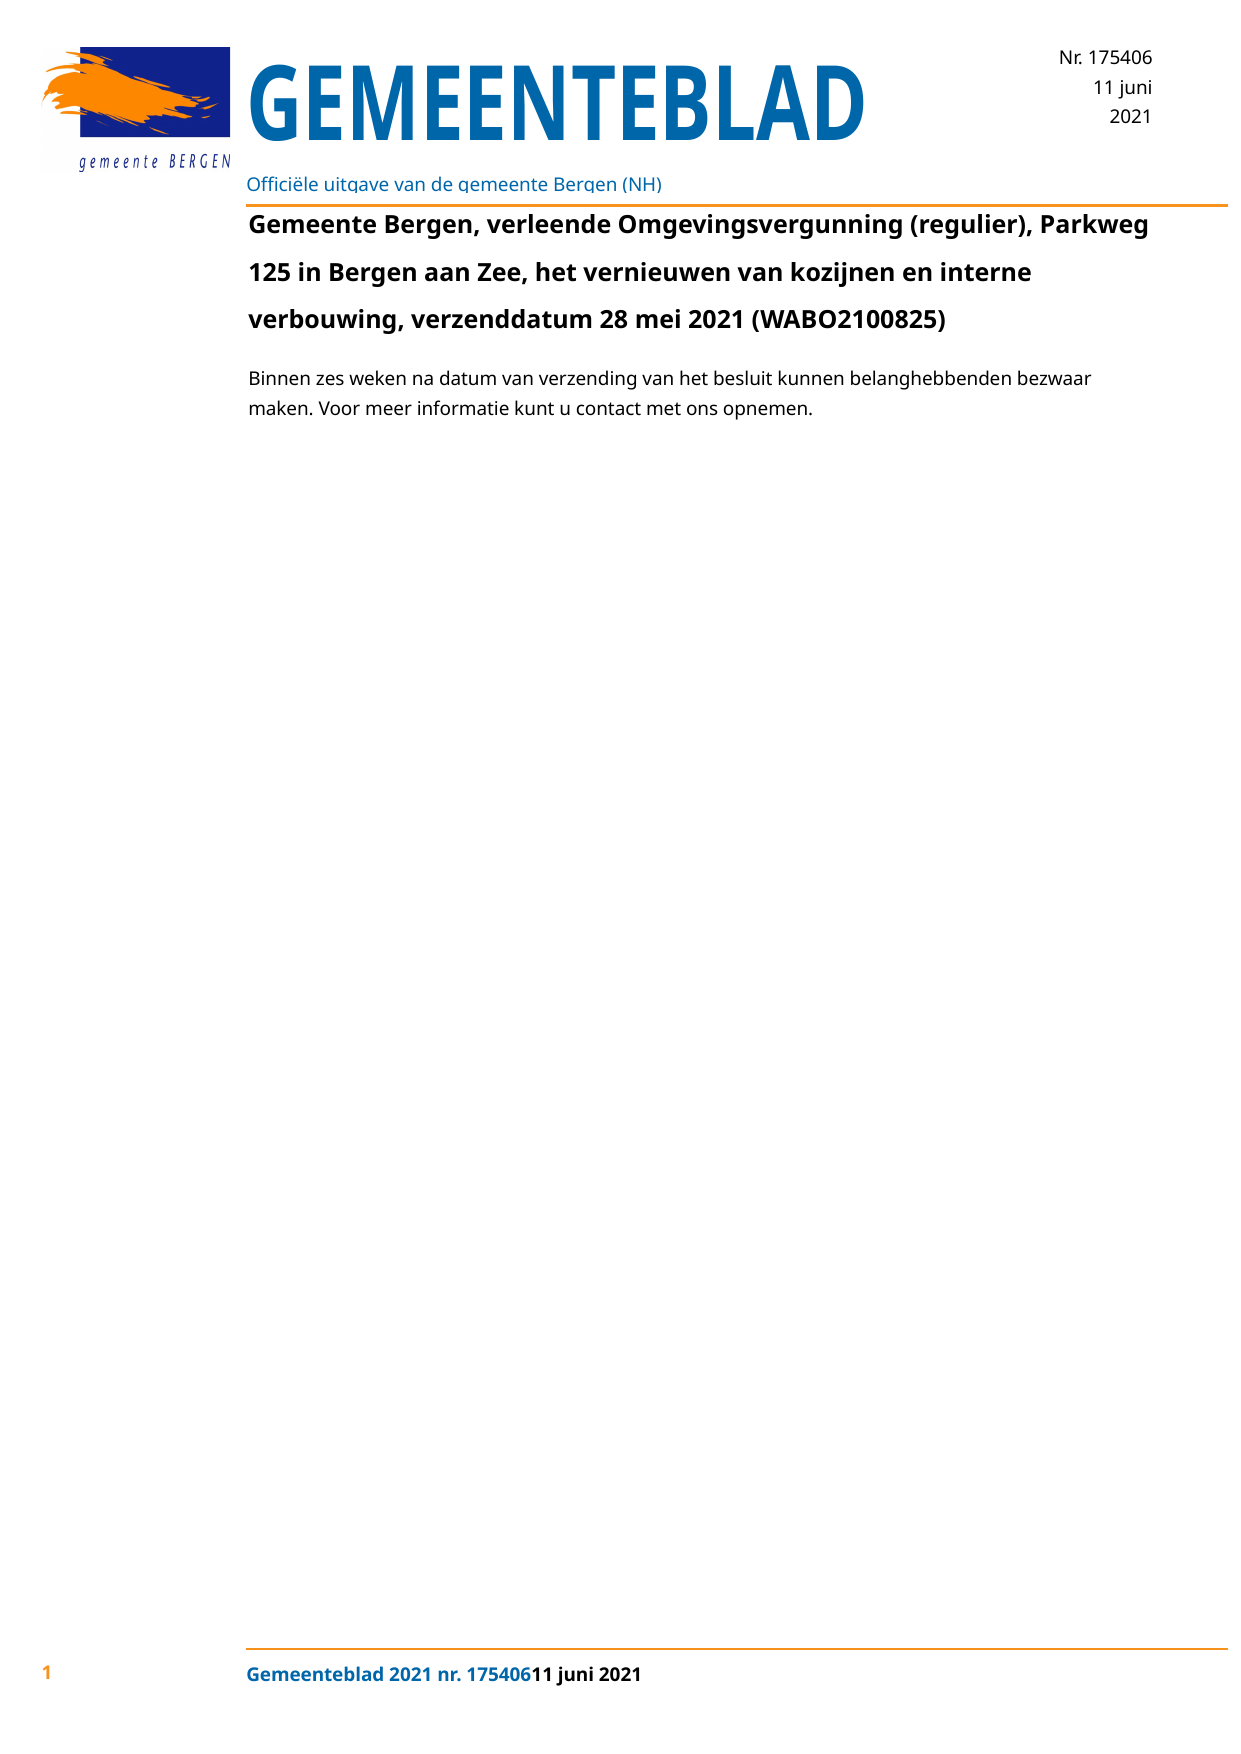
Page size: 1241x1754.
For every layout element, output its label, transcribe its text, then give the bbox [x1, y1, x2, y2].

text Binnen zes weken na datum van verzending van het besluit kunnen belanghebbenden bezwaar maken. Voor meer informatie kunt u contact met ons opnemen. [248, 366, 1152, 421]
picture [41, 47, 231, 172]
text Gemeente Bergen, verleende Omgevingsvergunning (regulier), Parkweg 125 in Bergen aan Zee, het vernieuwen van kozijnen en interne verbouwing, verzenddatum 28 mei 2021 (WABO2100825) [248, 207, 1152, 336]
